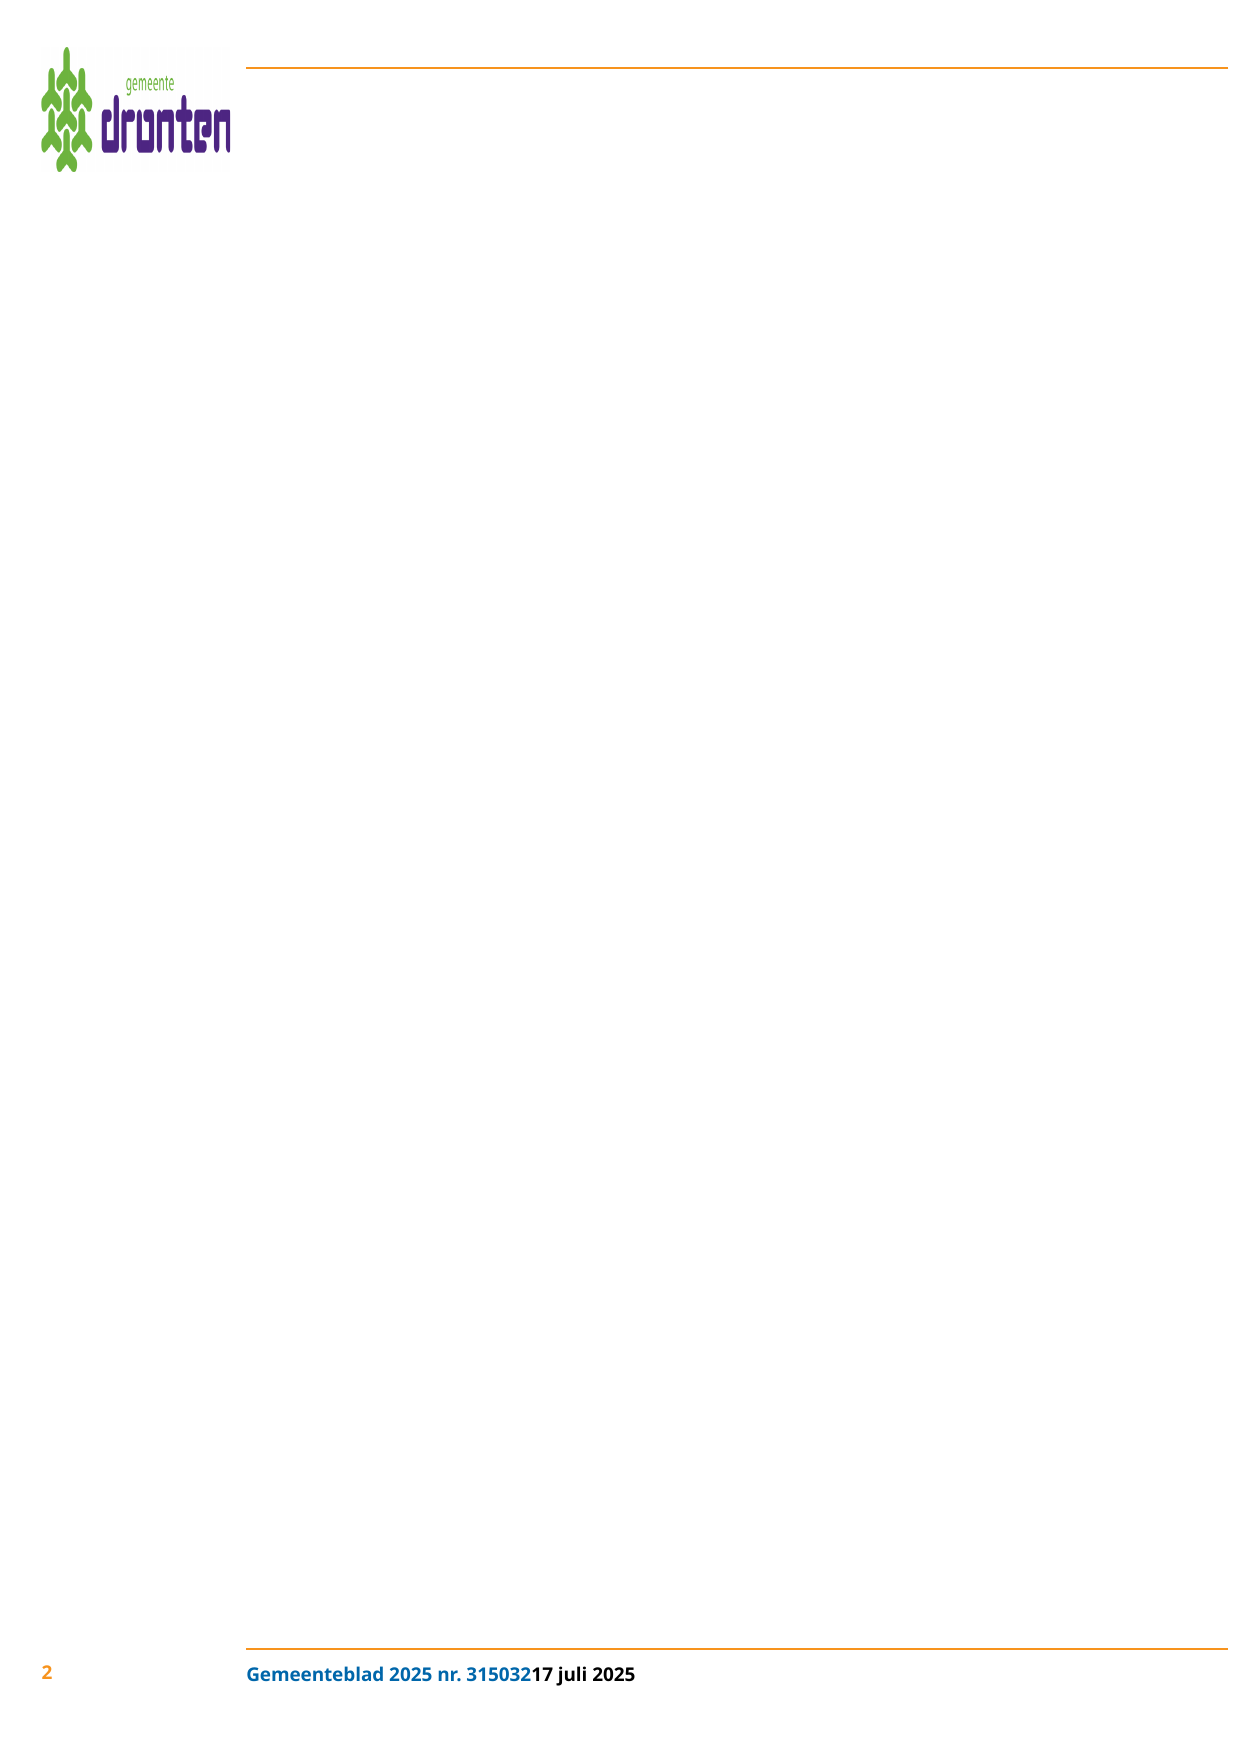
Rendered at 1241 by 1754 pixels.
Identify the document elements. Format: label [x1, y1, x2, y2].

picture [41, 47, 231, 172]
